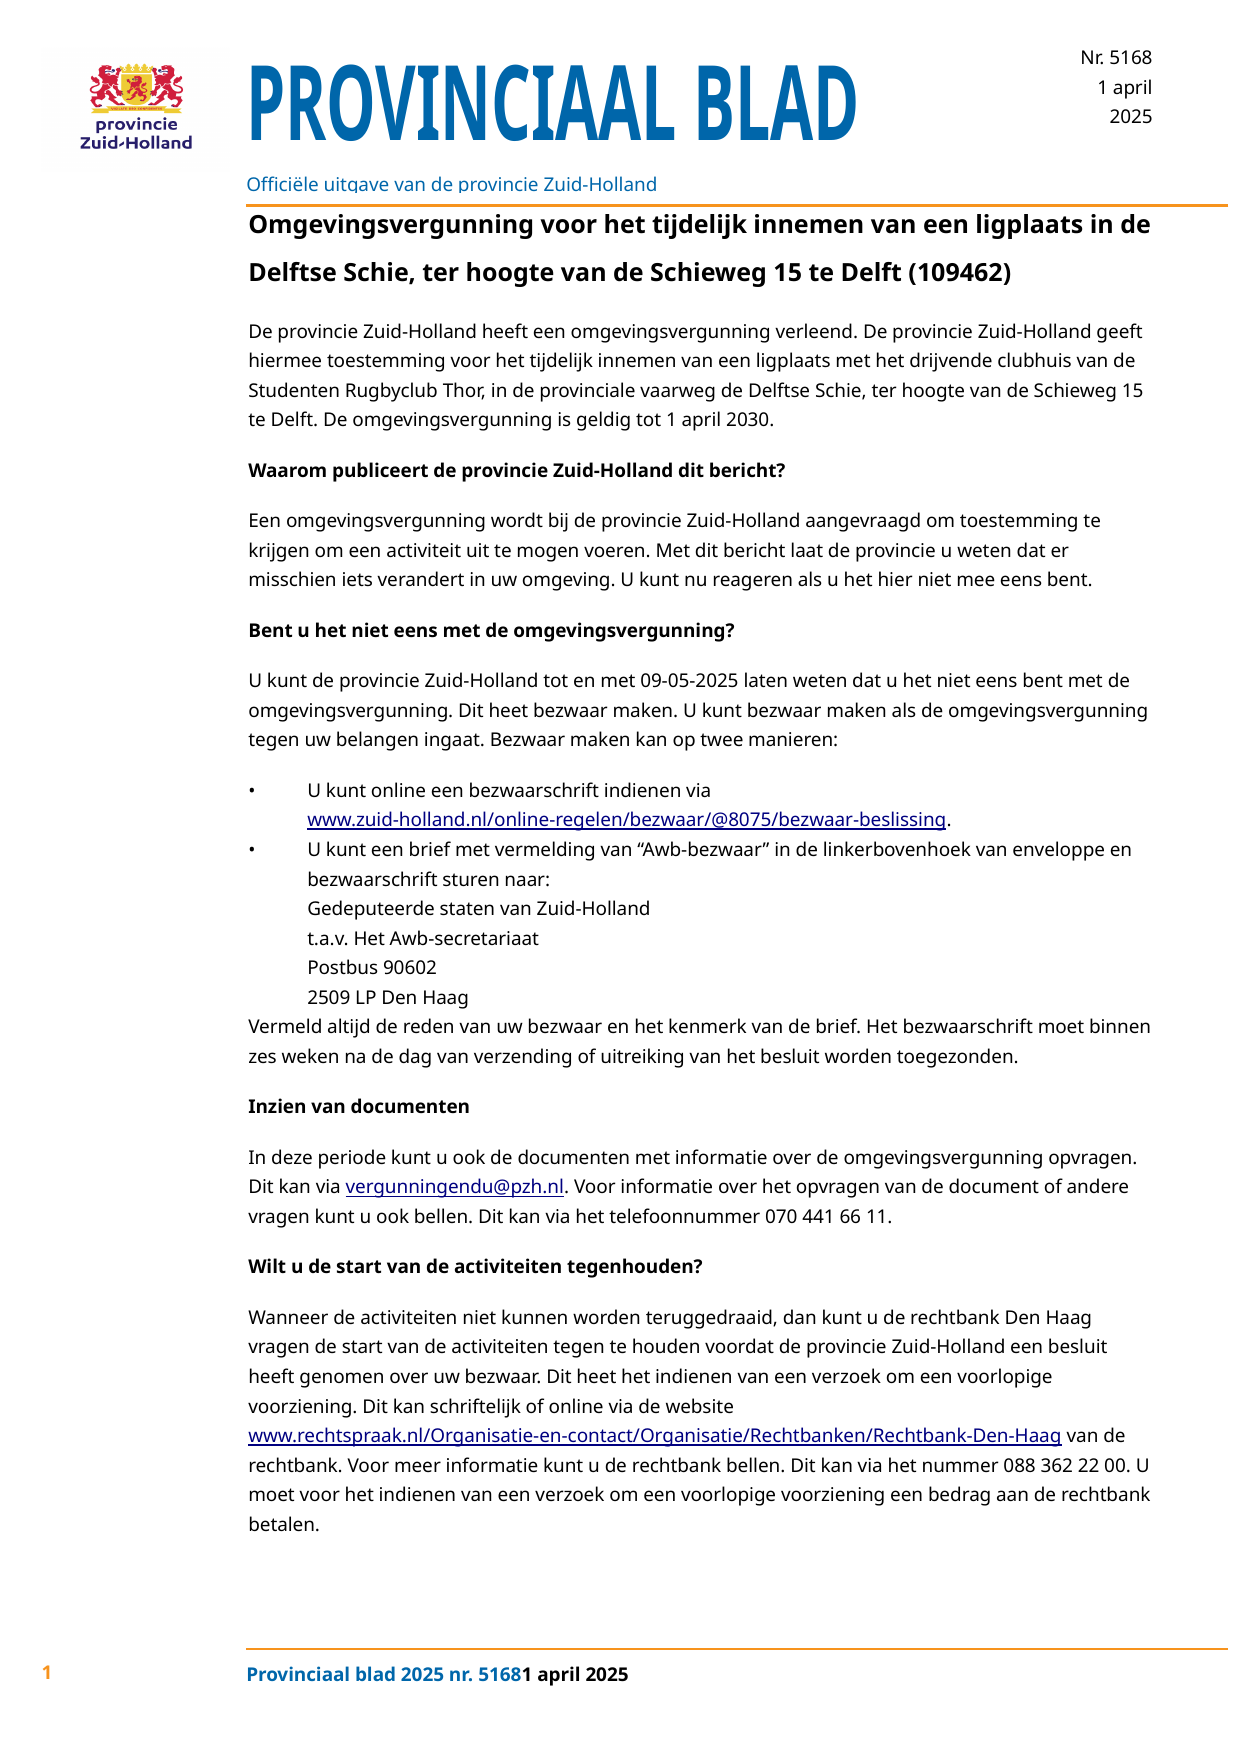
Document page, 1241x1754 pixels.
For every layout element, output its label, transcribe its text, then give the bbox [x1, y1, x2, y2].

list t.a.v. Het Awb-secretariaat [248, 925, 1152, 951]
list 2509 LP Den Haag [248, 984, 1152, 1010]
text Wanneer de activiteiten niet kunnen worden teruggedraaid, dan kunt u de rechtbank Den Haag vragen de start van de activiteiten tegen te houden voordat de provincie Zuid-Holland een besluit heeft genomen over uw bezwaar. Dit heet het indienen van een verzoek om een voorlopige voorziening. Dit kan schriftelijk of online via de website www.rechtspraak.nl/Organisatie-en-contact/Organisatie/Rechtbanken/Rechtbank-Den-Haag van de rechtbank. Voor meer informatie kunt u de rechtbank bellen. Dit kan via het nummer 088 362 22 00. U moet voor het indienen van een verzoek om een voorlopige voorziening een bedrag aan de rechtbank betalen. [248, 1304, 1152, 1537]
list Postbus 90602 [248, 954, 1152, 980]
text Bent u het niet eens met de omgevingsvergunning? [248, 617, 1152, 643]
text Waarom publiceert de provincie Zuid-Holland dit bericht? [248, 457, 1152, 483]
list U kunt een brief met vermelding van “Awb-bezwaar” in de linkerbovenhoek van enveloppe en bezwaarschrift sturen naar: [248, 836, 1152, 892]
text U kunt de provincie Zuid-Holland tot en met 09-05-2025 laten weten dat u het niet eens bent met de omgevingsvergunning. Dit heet bezwaar maken. U kunt bezwaar maken als de omgevingsvergunning tegen uw belangen ingaat. Bezwaar maken kan op twee manieren: [248, 667, 1152, 752]
text De provincie Zuid-Holland heeft een omgevingsvergunning verleend. De provincie Zuid-Holland geeft hiermee toestemming voor het tijdelijk innemen van een ligplaats met het drijvende clubhuis van de Studenten Rugbyclub Thor, in de provinciale vaarweg de Delftse Schie, ter hoogte van de Schieweg 15 te Delft. De omgevingsvergunning is geldig tot 1 april 2030. [248, 318, 1152, 432]
text In deze periode kunt u ook de documenten met informatie over de omgevingsvergunning opvragen. Dit kan via vergunningendu@pzh.nl. Voor informatie over het opvragen van de document of andere vragen kunt u ook bellen. Dit kan via het telefoonnummer 070 441 66 11. [248, 1144, 1152, 1229]
list U kunt online een bezwaarschrift indienen via www.zuid-holland.nl/online-regelen/bezwaar/@8075/bezwaar-beslissing. [248, 777, 1152, 832]
text Vermeld altijd de reden van uw bezwaar en het kenmerk van de brief. Het bezwaarschrift moet binnen zes weken na de dag van verzending of uitreiking van het besluit worden toegezonden. [248, 1014, 1152, 1069]
list Gedeputeerde staten van Zuid-Holland [248, 895, 1152, 921]
text Een omgevingsvergunning wordt bij de provincie Zuid-Holland aangevraagd om toestemming te krijgen om een activiteit uit te mogen voeren. Met dit bericht laat de provincie u weten dat er misschien iets verandert in uw omgeving. U kunt nu reageren als u het hier niet mee eens bent. [248, 507, 1152, 592]
picture [41, 47, 231, 172]
text Omgevingsvergunning voor het tijdelijk innemen van een ligplaats in de Delftse Schie, ter hoogte van de Schieweg 15 te Delft (109462) [248, 207, 1152, 288]
text Inzien van documenten [248, 1094, 1152, 1119]
text Wilt u de start van de activiteiten tegenhouden? [248, 1254, 1152, 1279]
